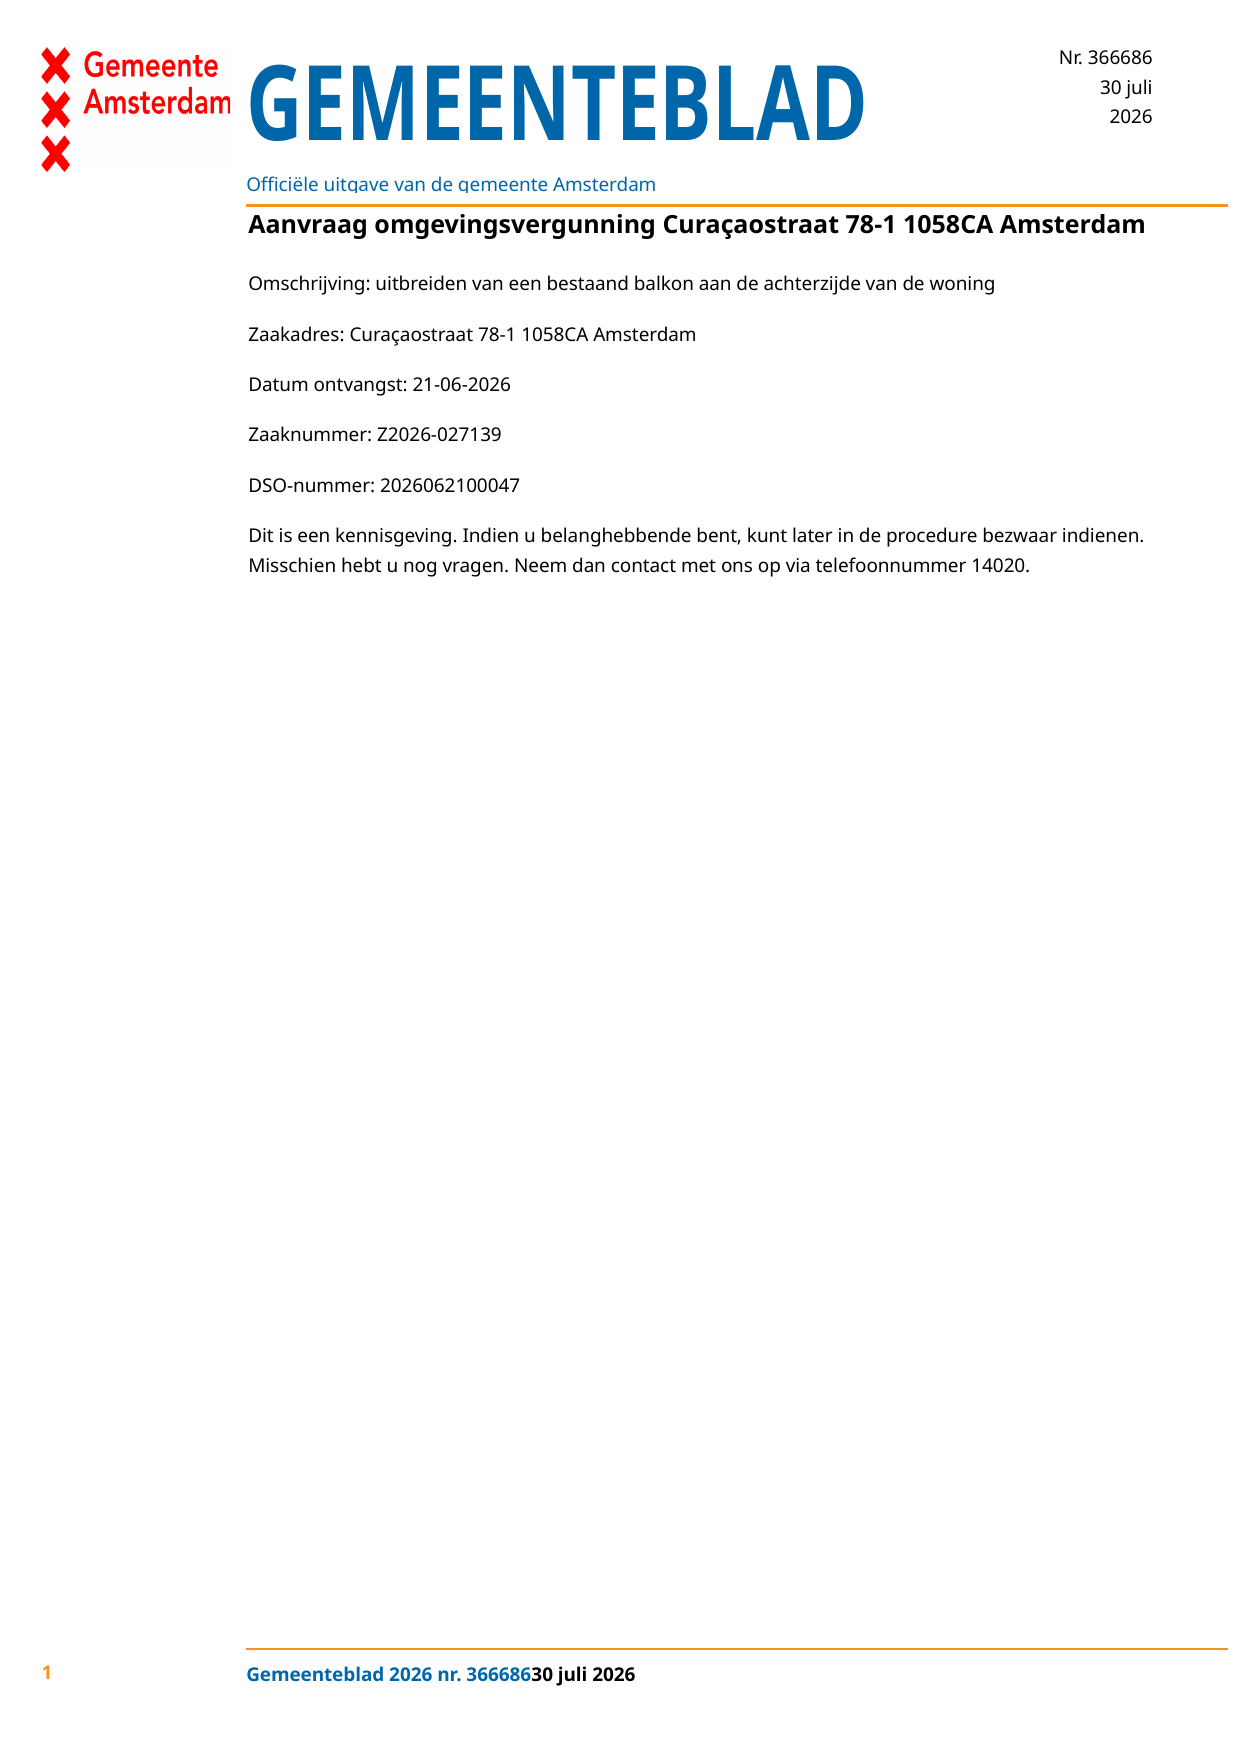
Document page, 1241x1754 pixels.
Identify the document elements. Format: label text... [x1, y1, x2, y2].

text Omschrijving: uitbreiden van een bestaand balkon aan de achterzijde van de woning [248, 270, 1152, 296]
text Zaaknummer: Z2026-027139 [248, 422, 1152, 447]
picture [41, 47, 231, 172]
text DSO-nummer: 2026062100047 [248, 472, 1152, 498]
text Aanvraag omgevingsvergunning Curaçaostraat 78-1 1058CA Amsterdam [248, 207, 1152, 241]
text Datum ontvangst: 21-06-2026 [248, 371, 1152, 397]
text Dit is een kennisgeving. Indien u belanghebbende bent, kunt later in de procedure bezwaar indienen. Misschien hebt u nog vragen. Neem dan contact met ons op via telefoonnummer 14020. [248, 522, 1152, 578]
text Zaakadres: Curaçaostraat 78-1 1058CA Amsterdam [248, 321, 1152, 346]
